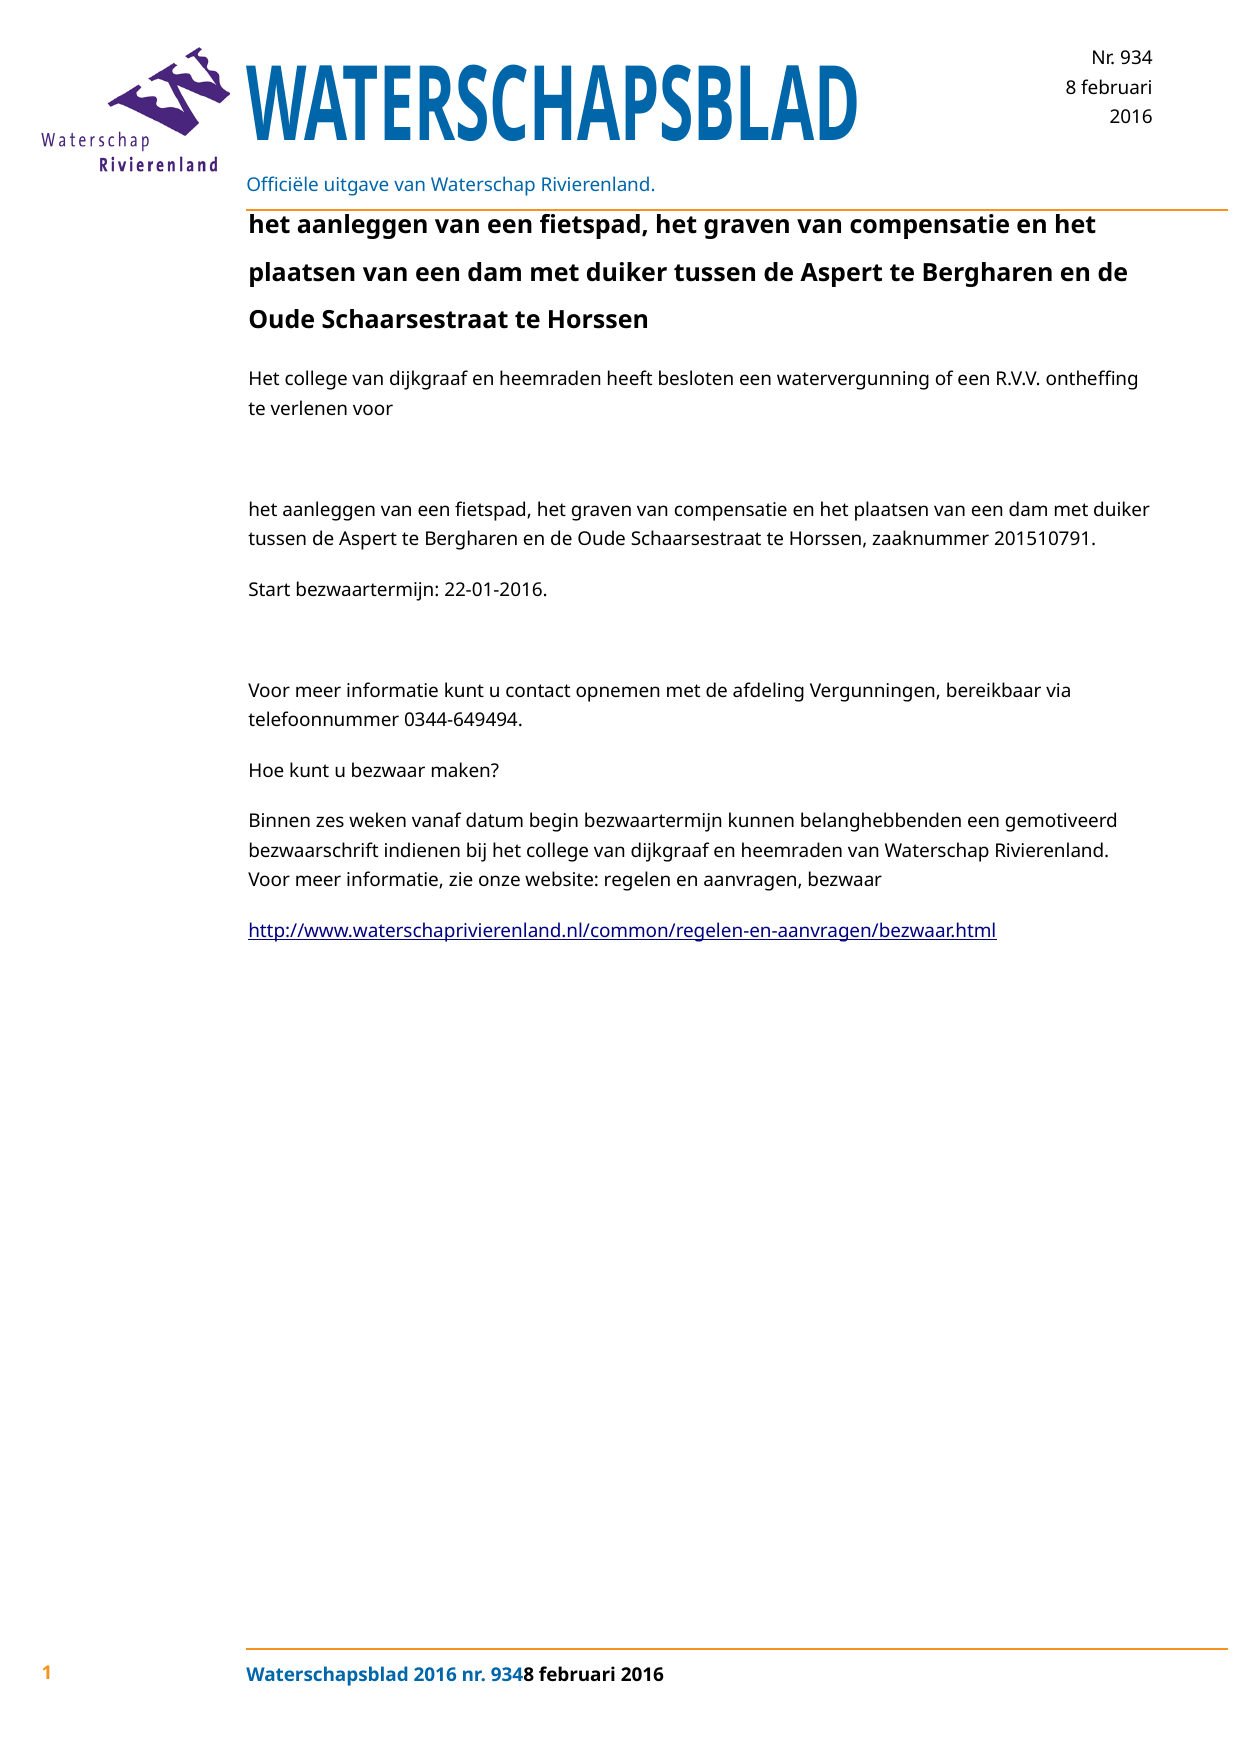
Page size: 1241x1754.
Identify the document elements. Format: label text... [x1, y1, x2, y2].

text Hoe kunt u bezwaar maken? [248, 757, 1152, 782]
text Voor meer informatie kunt u contact opnemen met de afdeling Vergunningen, bereikbaar via telefoonnummer 0344-649494. [248, 677, 1152, 732]
text Binnen zes weken vanaf datum begin bezwaartermijn kunnen belanghebbenden een gemotiveerd bezwaarschrift indienen bij het college van dijkgraaf en heemraden van Waterschap Rivierenland. Voor meer informatie, zie onze website: regelen en aanvragen, bezwaar [248, 807, 1152, 892]
text http://www.waterschaprivierenland.nl/common/regelen-en-aanvragen/bezwaar.html [248, 917, 1152, 942]
text Start bezwaartermijn: 22-01-2016. [248, 576, 1152, 602]
picture [41, 47, 231, 172]
text het aanleggen van een fietspad, het graven van compensatie en het plaatsen van een dam met duiker tussen de Aspert te Bergharen en de Oude Schaarsestraat te Horssen, zaaknummer 201510791. [248, 496, 1152, 551]
text het aanleggen van een fietspad, het graven van compensatie en het plaatsen van een dam met duiker tussen de Aspert te Bergharen en de Oude Schaarsestraat te Horssen [248, 211, 1152, 336]
text Het college van dijkgraaf en heemraden heeft besloten een watervergunning of een R.V.V. ontheffing te verlenen voor [248, 366, 1152, 421]
